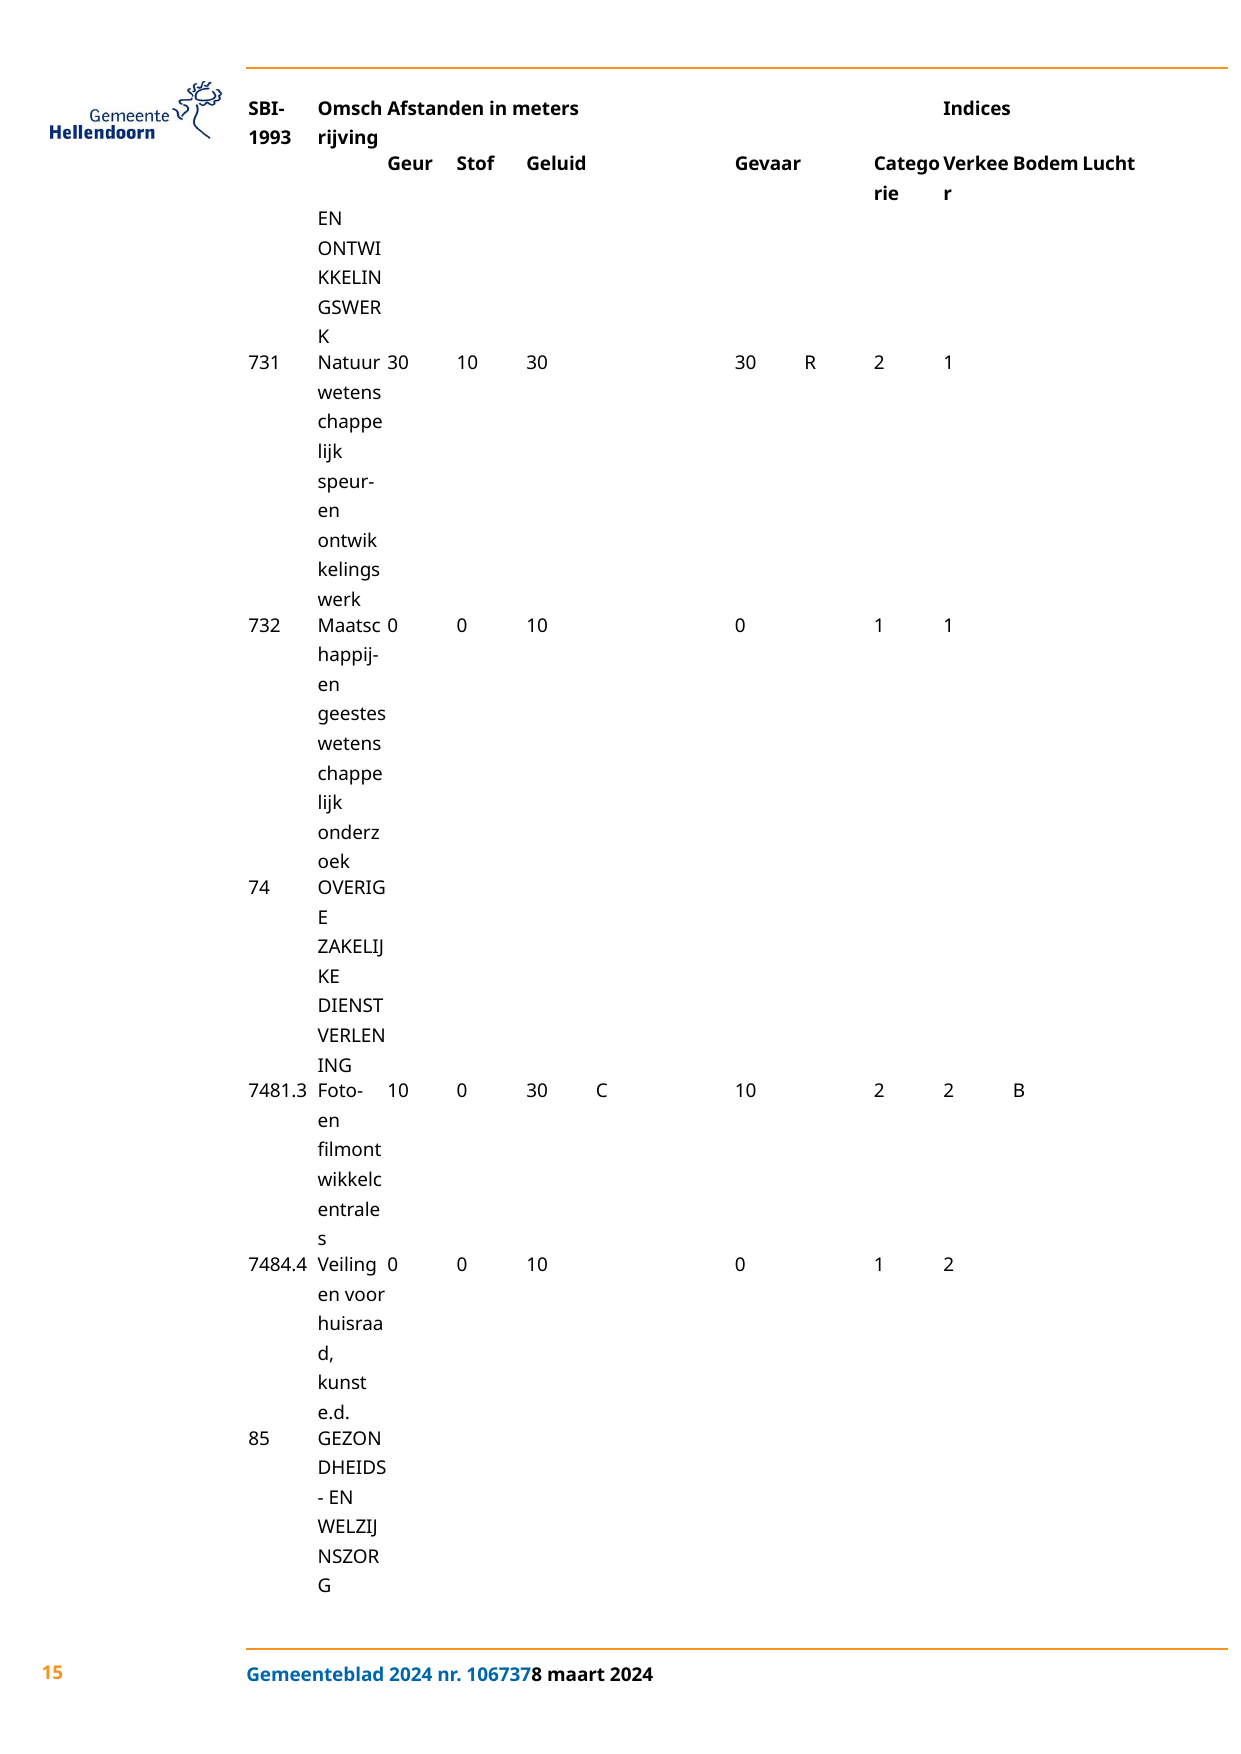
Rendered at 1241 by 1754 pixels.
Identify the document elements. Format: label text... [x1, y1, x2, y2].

table_cell [596, 1251, 665, 1425]
table_cell 732 [248, 612, 317, 874]
table_cell [874, 874, 943, 1077]
table_cell Bodem [1013, 150, 1082, 205]
table_cell 2 [943, 1251, 1013, 1425]
table_cell 2 [874, 1078, 943, 1251]
table_cell Foto- en filmontwikkelcentrales [318, 1078, 387, 1251]
table_cell Geluid [526, 150, 734, 205]
table_cell GEZONDHEIDS- EN WELZIJNSZORG [318, 1425, 387, 1598]
table_cell 10 [735, 1078, 804, 1251]
table_cell [665, 1425, 734, 1598]
table_cell 1 [943, 350, 1013, 612]
table_cell [1082, 350, 1152, 612]
table_cell 7481.3 [248, 1078, 317, 1251]
table_cell [248, 205, 317, 349]
table_cell [804, 1425, 873, 1598]
table_cell [735, 874, 804, 1077]
table_header Omschrijving [318, 95, 387, 150]
table_cell 2 [943, 1078, 1013, 1251]
table_cell 74 [248, 874, 317, 1077]
table_cell [1082, 1251, 1152, 1425]
table_cell Geur [387, 150, 456, 205]
table_cell [387, 1425, 456, 1598]
table_cell C [596, 1078, 665, 1251]
table_cell Categorie [874, 150, 943, 205]
table_cell [248, 150, 317, 205]
table_cell [1082, 1425, 1152, 1598]
table_cell [387, 874, 456, 1077]
table_cell Natuurwetenschappelijk speur- en ontwikkelingswerk [318, 350, 387, 612]
table_cell [596, 350, 665, 612]
table_cell [665, 874, 734, 1077]
table_cell [735, 1425, 804, 1598]
table_cell 0 [735, 612, 804, 874]
table_cell [943, 874, 1013, 1077]
table_cell [1013, 874, 1082, 1077]
table_cell 0 [387, 612, 456, 874]
table_cell OVERIGE ZAKELIJKE DIENSTVERLENING [318, 874, 387, 1077]
table_cell 10 [387, 1078, 456, 1251]
table_cell [1013, 612, 1082, 874]
table_cell [804, 1078, 873, 1251]
table_header [874, 95, 943, 150]
table_cell [596, 874, 665, 1077]
table_cell [1082, 612, 1152, 874]
table_cell [318, 150, 387, 205]
table_cell [596, 612, 665, 874]
table_cell [1013, 350, 1082, 612]
table_cell 0 [456, 612, 526, 874]
table_cell [665, 1251, 734, 1425]
table_header Indices [943, 95, 1152, 150]
table_cell [526, 874, 596, 1077]
table_cell 10 [456, 350, 526, 612]
table_cell 7484.4 [248, 1251, 317, 1425]
table_cell 2 [874, 350, 943, 612]
table_cell [1082, 1078, 1152, 1251]
table_cell Maatschappij- en geesteswetenschappelijk onderzoek [318, 612, 387, 874]
table_cell 1 [943, 612, 1013, 874]
picture [41, 47, 231, 172]
table_cell 30 [387, 350, 456, 612]
table_cell [456, 1425, 526, 1598]
table_cell Lucht [1082, 150, 1152, 205]
table_cell [735, 205, 804, 349]
table_cell [665, 350, 734, 612]
table_cell 0 [735, 1251, 804, 1425]
table_cell [943, 1425, 1013, 1598]
table_cell [665, 205, 734, 349]
table_cell 0 [456, 1251, 526, 1425]
table_cell R [804, 350, 873, 612]
table_cell [804, 205, 873, 349]
table_cell [1082, 874, 1152, 1077]
table_cell [1013, 1251, 1082, 1425]
table_header SBI-1993 [248, 95, 317, 150]
table_cell Stof [456, 150, 526, 205]
table_cell [665, 1078, 734, 1251]
table_cell [1013, 1425, 1082, 1598]
table_header Afstanden in meters [387, 95, 873, 150]
table_cell B [1013, 1078, 1082, 1251]
table_cell [596, 205, 665, 349]
table_cell 1 [874, 1251, 943, 1425]
table_cell [804, 874, 873, 1077]
table_cell [387, 205, 456, 349]
table_cell [526, 1425, 596, 1598]
table_cell [596, 1425, 665, 1598]
table_cell EN ONTWIKKELINGSWERK [318, 205, 387, 349]
table_cell Verkeer [943, 150, 1013, 205]
table_cell [1082, 205, 1152, 349]
table_cell [456, 205, 526, 349]
table_cell 30 [526, 1078, 596, 1251]
table_cell [665, 612, 734, 874]
table_cell 1 [874, 612, 943, 874]
table_cell [874, 205, 943, 349]
table_cell [804, 612, 873, 874]
table_cell [943, 205, 1013, 349]
table_cell 10 [526, 612, 596, 874]
table_cell [874, 1425, 943, 1598]
table_cell 0 [387, 1251, 456, 1425]
table_cell 30 [526, 350, 596, 612]
table_cell [526, 205, 596, 349]
table_cell [804, 1251, 873, 1425]
table_cell 30 [735, 350, 804, 612]
table_cell 85 [248, 1425, 317, 1598]
table_cell 10 [526, 1251, 596, 1425]
table_cell [456, 874, 526, 1077]
table_cell [1013, 205, 1082, 349]
table_cell Veilingen voor huisraad, kunst e.d. [318, 1251, 387, 1425]
table_cell 731 [248, 350, 317, 612]
table_cell Gevaar [735, 150, 873, 205]
table_cell 0 [456, 1078, 526, 1251]
